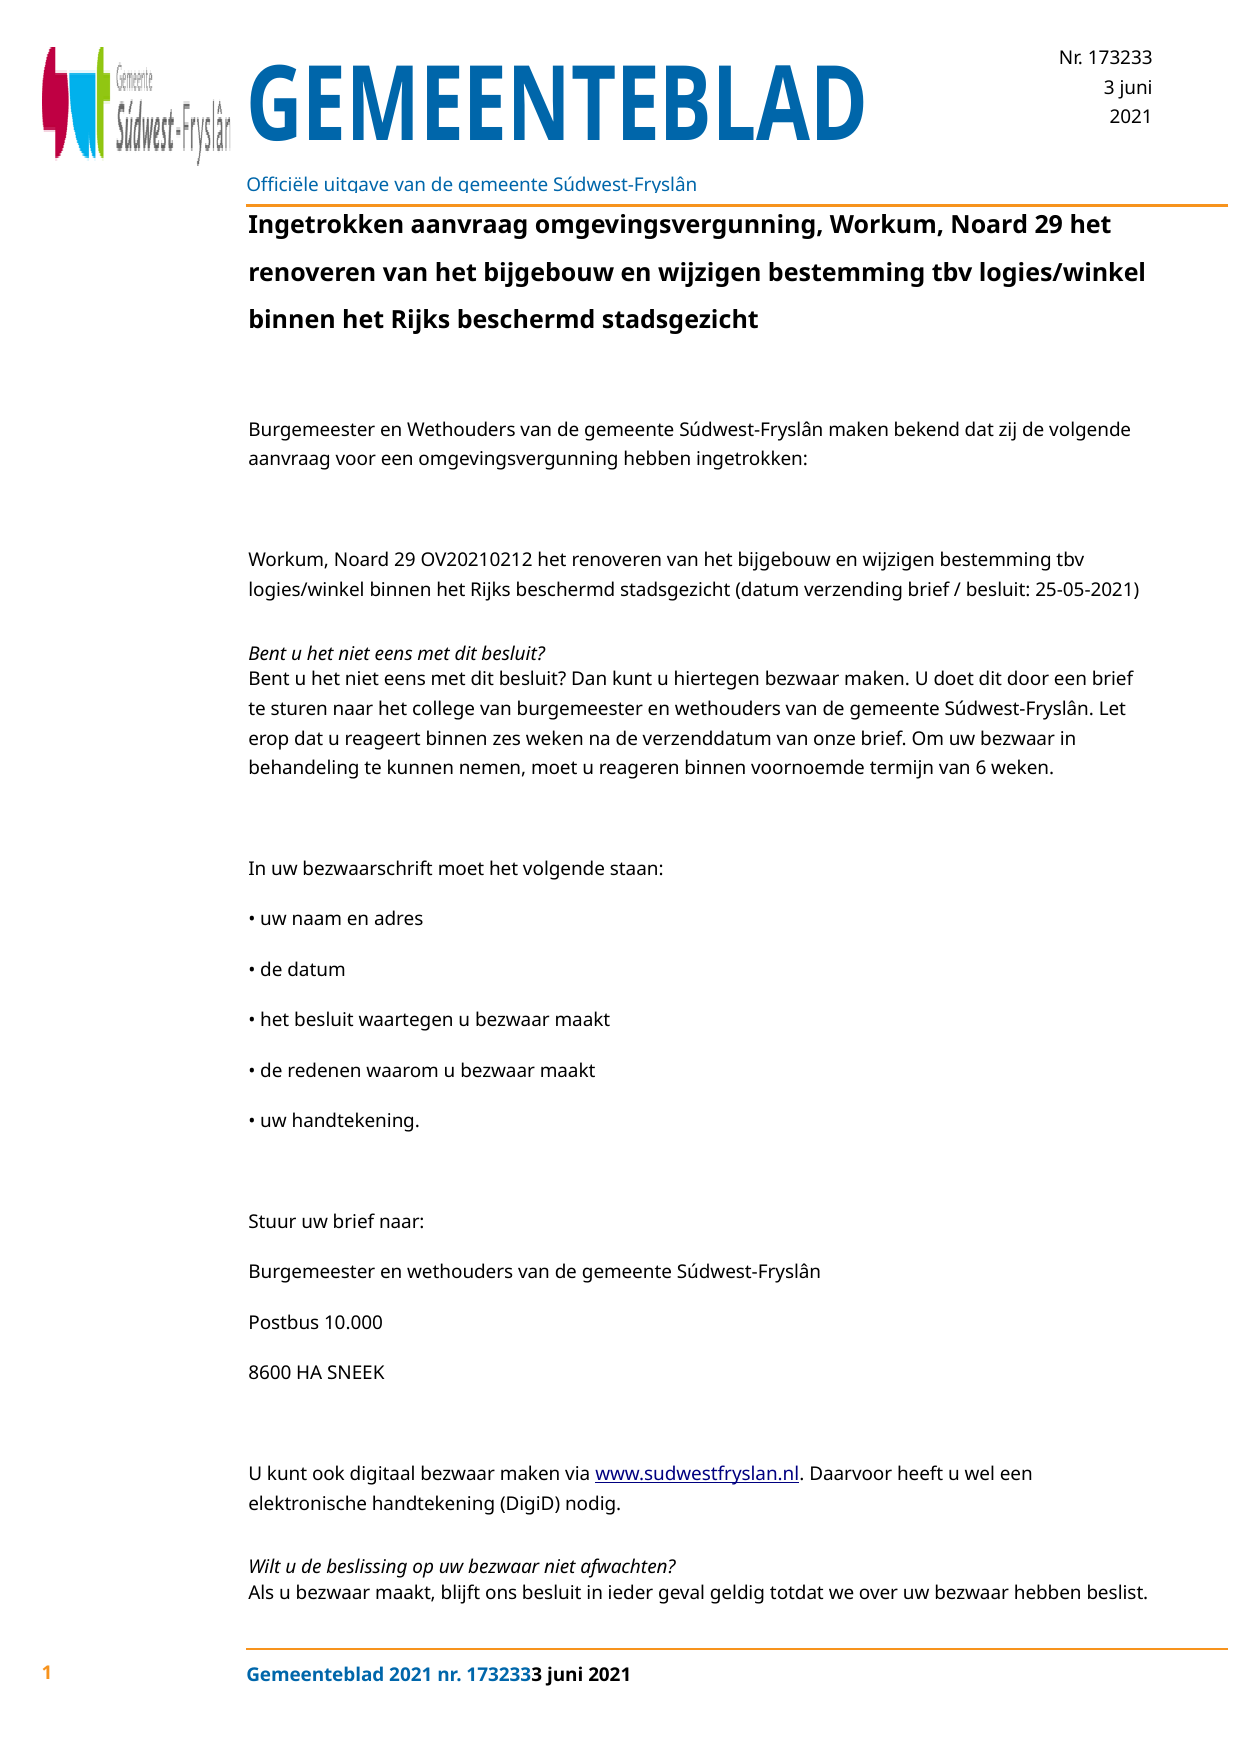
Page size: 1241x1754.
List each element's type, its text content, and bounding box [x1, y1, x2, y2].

text Workum, Noard 29 OV20210212 het renoveren van het bijgebouw en wijzigen bestemming tbv logies/winkel binnen het Rijks beschermd stadsgezicht (datum verzending brief / besluit: 25-05-2021) [248, 546, 1152, 602]
text 8600 HA SNEEK [248, 1359, 1152, 1385]
text Wilt u de beslissing op uw bezwaar niet afwachten? [248, 1554, 1152, 1579]
text Burgemeester en wethouders van de gemeente Súdwest-Fryslân [248, 1258, 1152, 1284]
text Als u bezwaar maakt, blijft ons besluit in ieder geval geldig totdat we over uw bezwaar hebben beslist. [248, 1579, 1152, 1605]
text • het besluit waartegen u bezwaar maakt [248, 1006, 1152, 1032]
text Bent u het niet eens met dit besluit? Dan kunt u hiertegen bezwaar maken. U doet dit door een brief te sturen naar het college van burgemeester en wethouders van de gemeente Súdwest-Fryslân. Let erop dat u reageert binnen zes weken na de verzenddatum van onze brief. Om uw bezwaar in behandeling te kunnen nemen, moet u reageren binnen voornoemde termijn van 6 weken. [248, 666, 1152, 780]
picture [41, 47, 231, 172]
text Burgemeester en Wethouders van de gemeente Súdwest-Fryslân maken bekend dat zij de volgende aanvraag voor een omgevingsvergunning hebben ingetrokken: [248, 416, 1152, 471]
text • de redenen waarom u bezwaar maakt [248, 1057, 1152, 1083]
text Ingetrokken aanvraag omgevingsvergunning, Workum, Noard 29 het renoveren van het bijgebouw en wijzigen bestemming tbv logies/winkel binnen het Rijks beschermd stadsgezicht [248, 207, 1152, 336]
text • de datum [248, 956, 1152, 982]
text U kunt ook digitaal bezwaar maken via www.sudwestfryslan.nl. Daarvoor heeft u wel een elektronische handtekening (DigiD) nodig. [248, 1460, 1152, 1516]
text • uw handtekening. [248, 1107, 1152, 1133]
text • uw naam en adres [248, 906, 1152, 931]
text In uw bezwaarschrift moet het volgende staan: [248, 855, 1152, 881]
text Stuur uw brief naar: [248, 1208, 1152, 1234]
text Postbus 10.000 [248, 1309, 1152, 1335]
text Bent u het niet eens met dit besluit? [248, 640, 1152, 666]
